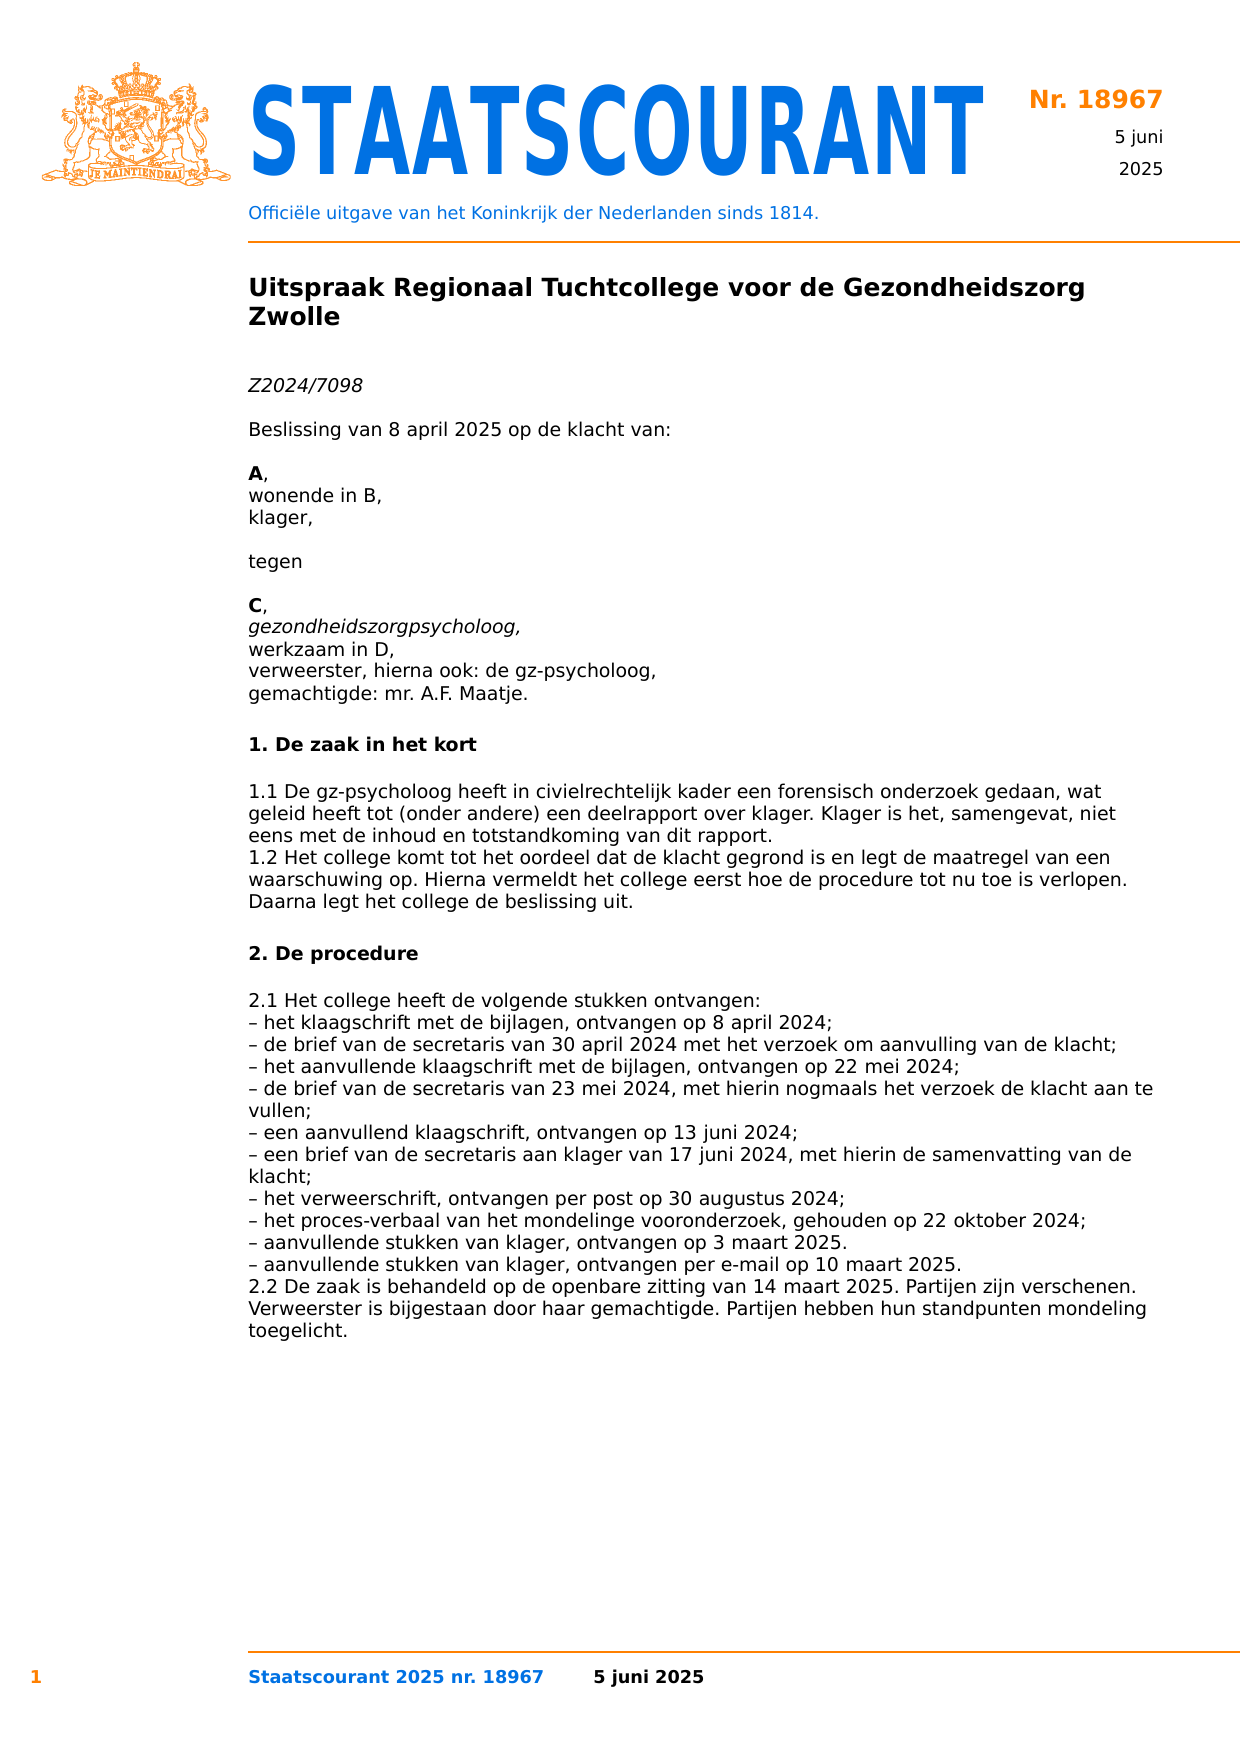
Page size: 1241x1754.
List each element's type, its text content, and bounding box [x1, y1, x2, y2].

text – de brief van de secretaris van 30 april 2024 met het verzoek om aanvulling van de klacht; [248, 1034, 1163, 1056]
text 1.2 Het college komt tot het oordeel dat de klacht gegrond is en legt de maatregel van een waarschuwing op. Hierna vermeldt het college eerst hoe de procedure tot nu toe is verlopen. Daarna legt het college de beslissing uit. [248, 847, 1163, 913]
table_cell Officiële uitgave van het Koninkrijk der Nederlanden sinds 1814. [248, 203, 1240, 241]
picture [41, 62, 231, 186]
text gemachtigde: mr. A.F. Maatje. [248, 682, 1163, 704]
text – het klaagschrift met de bijlagen, ontvangen op 8 april 2024; [248, 1012, 1163, 1034]
text – aanvullende stukken van klager, ontvangen op 3 maart 2025. [248, 1232, 1163, 1254]
table_cell 2025 [998, 153, 1240, 203]
text – de brief van de secretaris van 23 mei 2024, met hierin nogmaals het verzoek de klacht aan te vullen; [248, 1078, 1163, 1122]
text tegen [248, 551, 1163, 573]
text wonende in B, [248, 485, 1163, 507]
table_cell 5 juni [998, 121, 1240, 153]
text werkzaam in D, [248, 638, 1163, 660]
text – aanvullende stukken van klager, ontvangen per e-mail op 10 maart 2025. [248, 1254, 1163, 1276]
text – het proces-verbaal van het mondelinge vooronderzoek, gehouden op 22 oktober 2024; [248, 1210, 1163, 1232]
text 2.1 Het college heeft de volgende stukken ontvangen: [248, 990, 1163, 1012]
text 1.1 De gz-psycholoog heeft in civielrechtelijk kader een forensisch onderzoek gedaan, wat geleid heeft tot (onder andere) een deelrapport over klager. Klager is het, samengevat, niet eens met de inhoud en totstandkoming van dit rapport. [248, 781, 1163, 847]
text klager, [248, 507, 1163, 529]
text gezondheidszorgpsycholoog, [248, 616, 1163, 638]
text A, [248, 463, 1163, 485]
text verweerster, hierna ook: de gz-psycholoog, [248, 660, 1163, 682]
text Z2024/7098 [248, 375, 1163, 397]
text 2.2 De zaak is behandeld op de openbare zitting van 14 maart 2025. Partijen zijn verschenen. Verweerster is bijgestaan door haar gemachtigde. Partijen hebben hun standpunten mondeling toegelicht. [248, 1276, 1163, 1342]
table_header Nr. 18967 [998, 62, 1240, 121]
subtitle 1. De zaak in het kort [248, 734, 1163, 756]
text – het aanvullende klaagschrift met de bijlagen, ontvangen op 22 mei 2024; [248, 1056, 1163, 1078]
subtitle 2. De procedure [248, 943, 1163, 965]
table_header STAATSCOURANT [248, 62, 998, 203]
text Beslissing van 8 april 2025 op de klacht van: [248, 419, 1163, 441]
text – een brief van de secretaris aan klager van 17 juni 2024, met hierin de samenvatting van de klacht; [248, 1144, 1163, 1188]
table_header [25, 62, 248, 241]
text – een aanvullend klaagschrift, ontvangen op 13 juni 2024; [248, 1122, 1163, 1144]
text C, [248, 594, 1163, 616]
text – het verweerschrift, ontvangen per post op 30 augustus 2024; [248, 1188, 1163, 1210]
subtitle Uitspraak Regionaal Tuchtcollege voor de Gezondheidszorg Zwolle [248, 273, 1163, 331]
